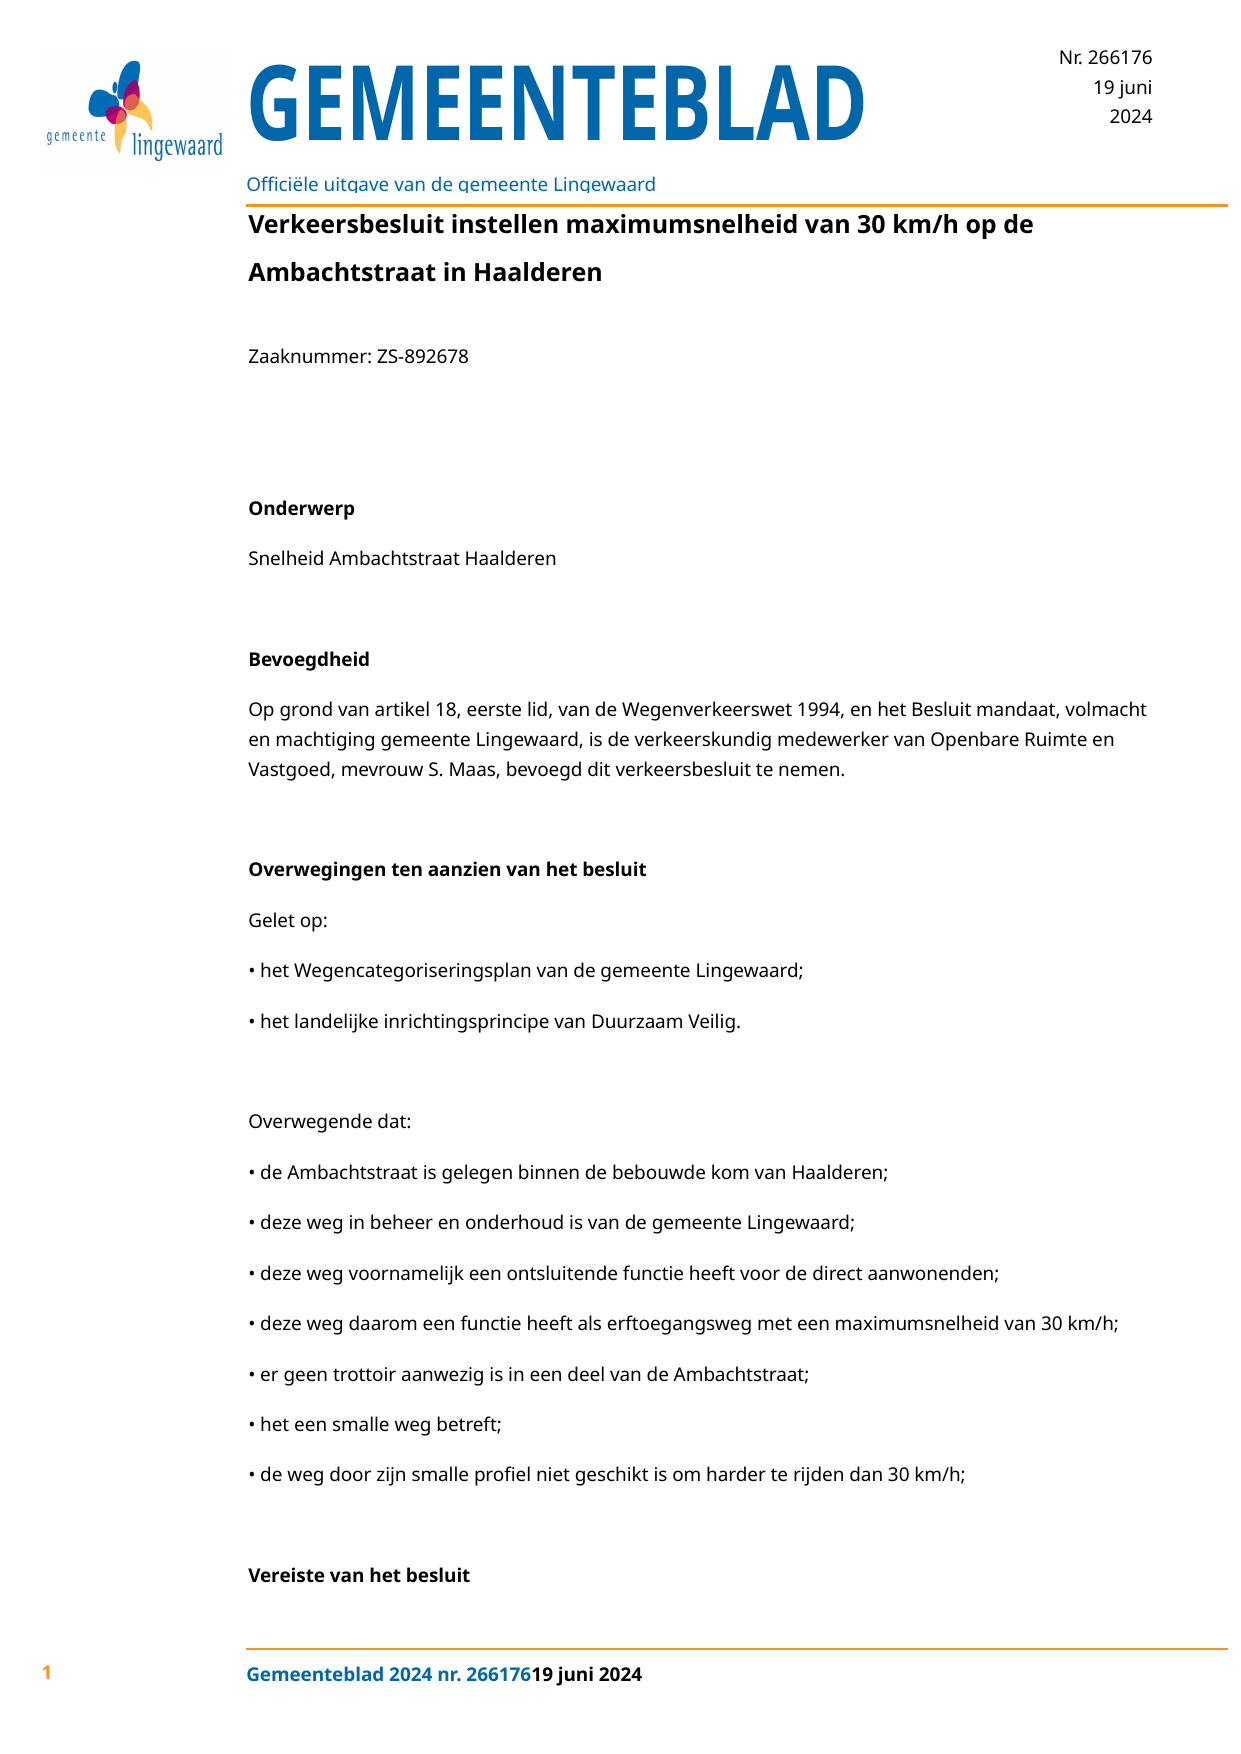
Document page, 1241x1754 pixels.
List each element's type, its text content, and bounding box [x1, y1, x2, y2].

text • het een smalle weg betreft; [248, 1411, 1152, 1437]
picture [41, 47, 231, 172]
text Overwegingen ten aanzien van het besluit [248, 857, 1152, 882]
text Zaaknummer: ZS-892678 [248, 344, 1152, 369]
text • deze weg daarom een functie heeft als erftoegangsweg met een maximumsnelheid van 30 km/h; [248, 1310, 1152, 1336]
text Verkeersbesluit instellen maximumsnelheid van 30 km/h op de Ambachtstraat in Haalderen [248, 207, 1152, 288]
text • de Ambachtstraat is gelegen binnen de bebouwde kom van Haalderen; [248, 1159, 1152, 1185]
text Gelet op: [248, 907, 1152, 933]
text • er geen trottoir aanwezig is in een deel van de Ambachtstraat; [248, 1361, 1152, 1386]
text Bevoegdheid [248, 646, 1152, 672]
text Overwegende dat: [248, 1109, 1152, 1134]
text • deze weg in beheer en onderhoud is van de gemeente Lingewaard; [248, 1209, 1152, 1235]
text • de weg door zijn smalle profiel niet geschikt is om harder te rijden dan 30 km/h; [248, 1462, 1152, 1487]
text Op grond van artikel 18, eerste lid, van de Wegenverkeerswet 1994, en het Besluit mandaat, volmacht en machtiging gemeente Lingewaard, is de verkeerskundig medewerker van Openbare Ruimte en Vastgoed, mevrouw S. Maas, bevoegd dit verkeersbesluit te nemen. [248, 697, 1152, 781]
text Snelheid Ambachtstraat Haalderen [248, 545, 1152, 571]
text Vereiste van het besluit [248, 1562, 1152, 1588]
text • het landelijke inrichtingsprincipe van Duurzaam Veilig. [248, 1008, 1152, 1033]
text • het Wegencategoriseringsplan van de gemeente Lingewaard; [248, 957, 1152, 983]
text Onderwerp [248, 495, 1152, 521]
text • deze weg voornamelijk een ontsluitende functie heeft voor de direct aanwonenden; [248, 1260, 1152, 1286]
